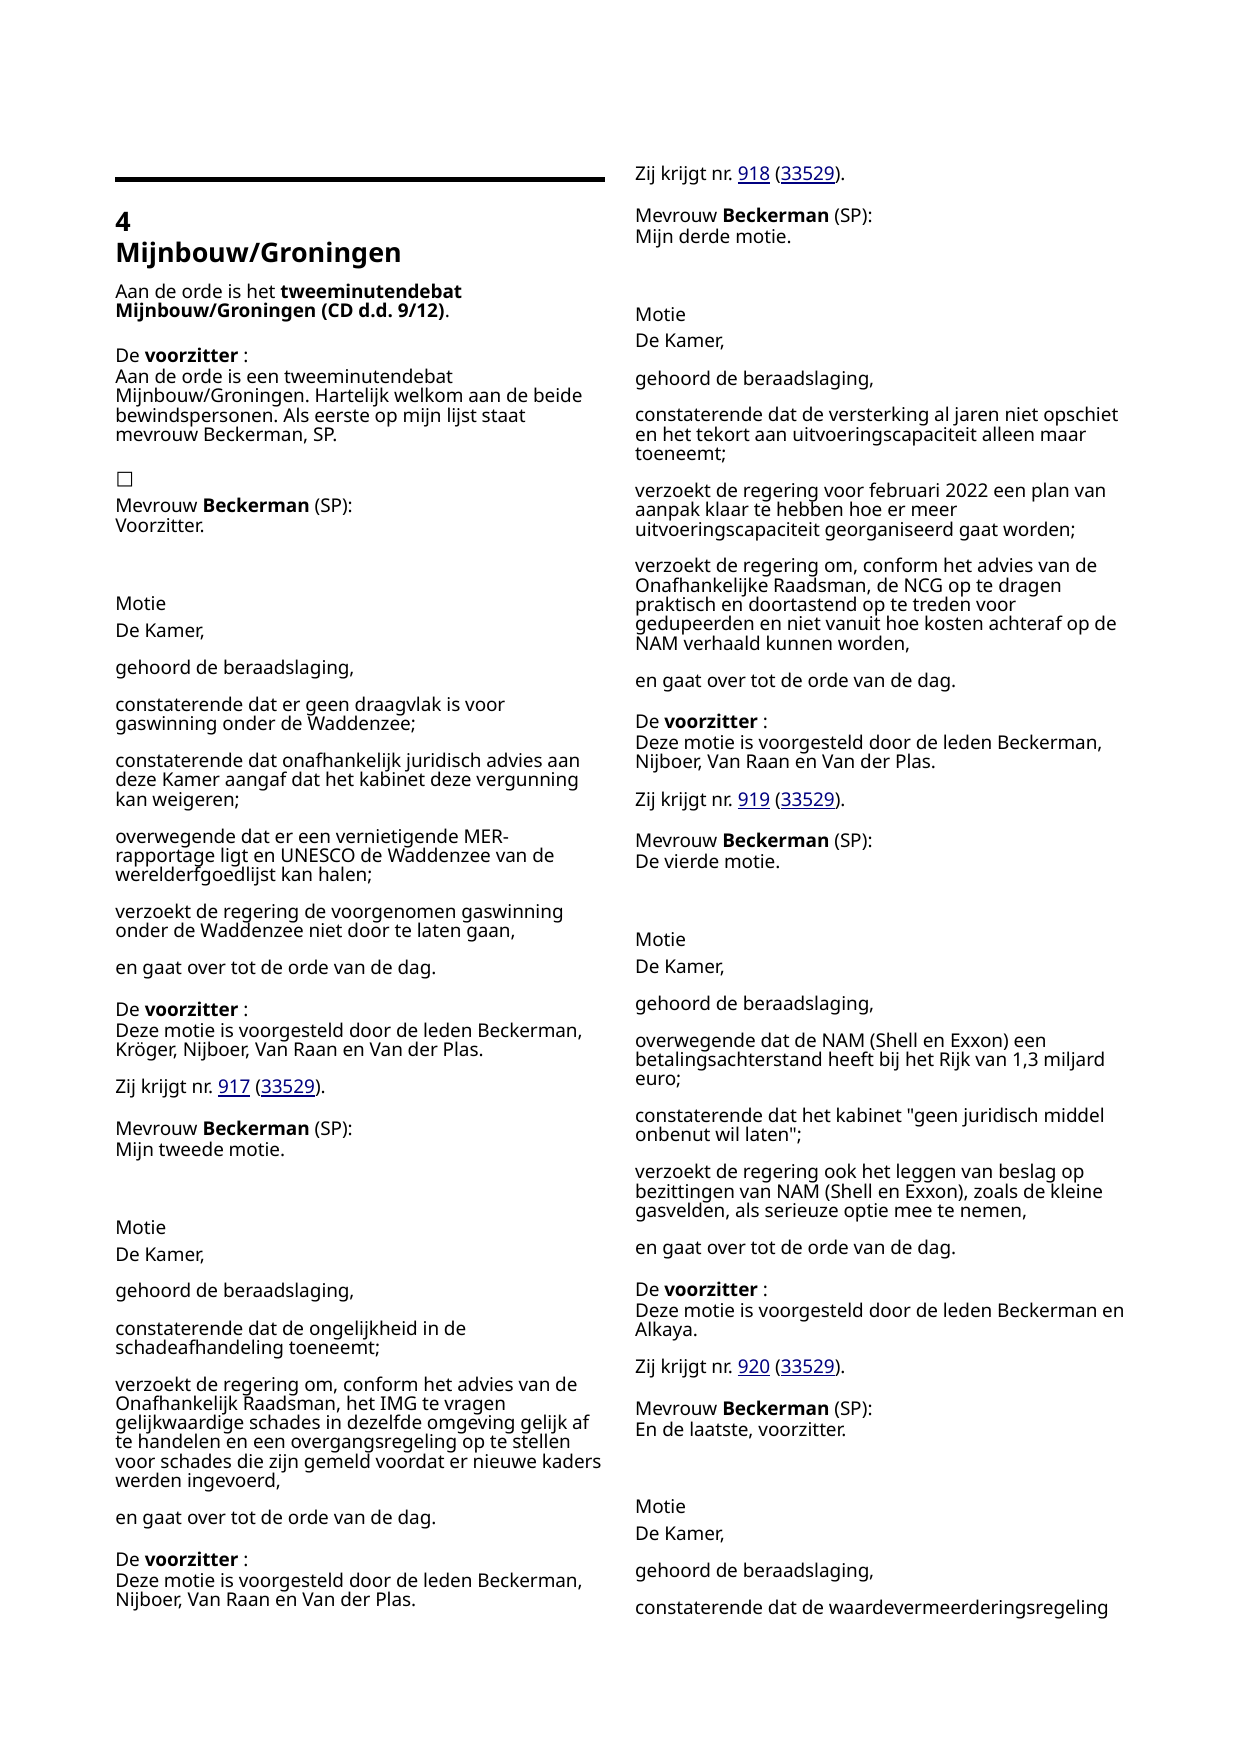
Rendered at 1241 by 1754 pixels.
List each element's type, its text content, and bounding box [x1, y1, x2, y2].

text constaterende dat de versterking al jaren niet opschiet en het tekort aan uitvoeringscapaciteit alleen maar toeneemt; [635, 406, 1125, 464]
text en gaat over tot de orde van de dag. [115, 1509, 605, 1528]
text De voorzitter : [635, 708, 1125, 734]
text gehoord de beraadslaging, [635, 369, 1125, 389]
text en gaat over tot de orde van de dag. [635, 1239, 1125, 1258]
text Aan de orde is een tweeminutendebat Mijnbouw/Groningen. Hartelijk welkom aan de beide bewindspersonen. Als eerste op mijn lijst staat mevrouw Beckerman, SP. [115, 368, 605, 445]
text De Kamer, [115, 1246, 605, 1265]
text ⬜ [115, 466, 605, 492]
text De voorzitter : [115, 342, 605, 368]
text Mevrouw Beckerman (SP): [115, 1115, 605, 1141]
text Mijn derde motie. [635, 228, 1125, 247]
text verzoekt de regering om, conform het advies van de Onafhankelijke Raadsman, de NCG op te dragen praktisch en doortastend op te treden voor gedupeerden en niet vanuit hoe kosten achteraf op de NAM verhaald kunnen worden, [635, 557, 1125, 654]
text Deze motie is voorgesteld door de leden Beckerman, Nijboer, Van Raan en Van der Plas. [115, 1572, 605, 1610]
text gehoord de beraadslaging, [635, 1562, 1125, 1581]
text overwegende dat de NAM (Shell en Exxon) een betalingsachterstand heeft bij het Rijk van 1,3 miljard euro; [635, 1032, 1125, 1089]
text gehoord de beraadslaging, [635, 995, 1125, 1014]
text En de laatste, voorzitter. [635, 1421, 1125, 1440]
text Zij krijgt nr. 917 (33529). [115, 1078, 605, 1098]
text Zij krijgt nr. 918 (33529). [635, 165, 1125, 184]
text Mijn tweede motie. [115, 1141, 605, 1160]
text Deze motie is voorgesteld door de leden Beckerman, Nijboer, Van Raan en Van der Plas. [635, 734, 1125, 773]
text verzoekt de regering ook het leggen van beslag op bezittingen van NAM (Shell en Exxon), zoals de kleine gasvelden, als serieuze optie mee te nemen, [635, 1163, 1125, 1221]
text De Kamer, [635, 1525, 1125, 1544]
text Mevrouw Beckerman (SP): [635, 828, 1125, 853]
text Mijnbouw/Groningen [115, 239, 605, 283]
text Motie [635, 1493, 1125, 1519]
text De voorzitter : [115, 1546, 605, 1572]
text Zij krijgt nr. 920 (33529). [635, 1358, 1125, 1377]
text constaterende dat de waardevermeerderingsregeling [635, 1599, 1125, 1618]
text 4 [115, 203, 605, 239]
text De vierde motie. [635, 853, 1125, 873]
text Deze motie is voorgesteld door de leden Beckerman en Alkaya. [635, 1302, 1125, 1340]
text gehoord de beraadslaging, [115, 659, 605, 678]
text constaterende dat de ongelijkheid in de schadeafhandeling toeneemt; [115, 1319, 605, 1358]
text verzoekt de regering voor februari 2022 een plan van aanpak klaar te hebben hoe er meer uitvoeringscapaciteit georganiseerd gaat worden; [635, 482, 1125, 540]
text Mevrouw Beckerman (SP): [115, 492, 605, 517]
text gehoord de beraadslaging, [115, 1282, 605, 1302]
text Mevrouw Beckerman (SP): [635, 1395, 1125, 1421]
text De Kamer, [115, 622, 605, 641]
text Aan de orde is het tweeminutendebat Mijnbouw/Groningen (CD d.d. 9/12). [115, 283, 605, 322]
text Motie [635, 926, 1125, 952]
text constaterende dat er geen draagvlak is voor gaswinning onder de Waddenzee; [115, 696, 605, 734]
text verzoekt de regering om, conform het advies van de Onafhankelijk Raadsman, het IMG te vragen gelijkwaardige schades in dezelfde omgeving gelijk af te handelen en een overgangsregeling op te stellen voor schades die zijn gemeld voordat er nieuwe kaders werden ingevoerd, [115, 1376, 605, 1491]
text Motie [115, 590, 605, 616]
text Zij krijgt nr. 919 (33529). [635, 791, 1125, 810]
text De voorzitter : [115, 996, 605, 1022]
text overwegende dat er een vernietigende MER-rapportage ligt en UNESCO de Waddenzee van de werelderfgoedlijst kan halen; [115, 828, 605, 885]
text De voorzitter : [635, 1276, 1125, 1302]
text en gaat over tot de orde van de dag. [635, 672, 1125, 691]
text constaterende dat het kabinet "geen juridisch middel onbenut wil laten"; [635, 1107, 1125, 1146]
text Mevrouw Beckerman (SP): [635, 202, 1125, 228]
text verzoekt de regering de voorgenomen gaswinning onder de Waddenzee niet door te laten gaan, [115, 903, 605, 942]
text Motie [115, 1214, 605, 1239]
text De Kamer, [635, 332, 1125, 352]
text De Kamer, [635, 958, 1125, 977]
text constaterende dat onafhankelijk juridisch advies aan deze Kamer aangaf dat het kabinet deze vergunning kan weigeren; [115, 752, 605, 810]
text Voorzitter. [115, 517, 605, 537]
text Deze motie is voorgesteld door de leden Beckerman, Kröger, Nijboer, Van Raan en Van der Plas. [115, 1022, 605, 1061]
text Motie [635, 301, 1125, 327]
text en gaat over tot de orde van de dag. [115, 959, 605, 979]
